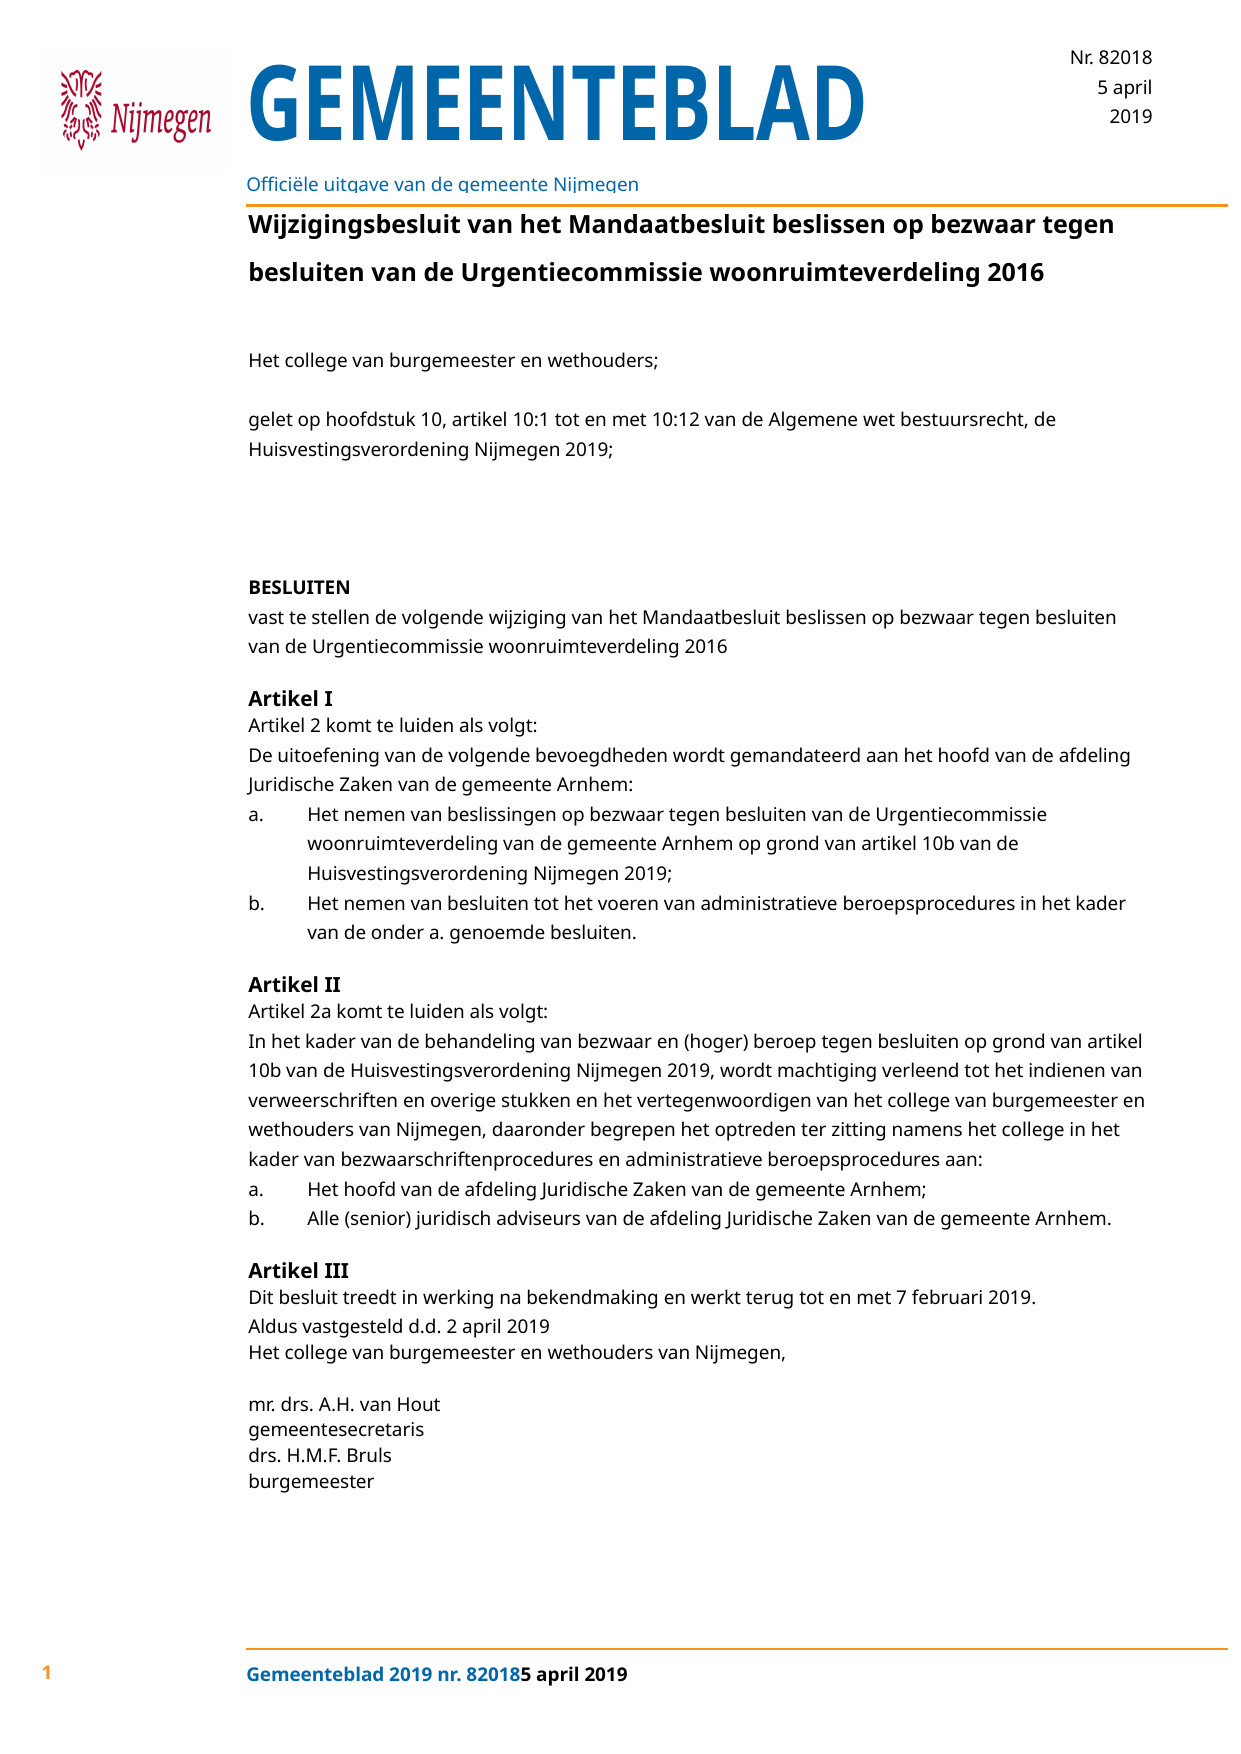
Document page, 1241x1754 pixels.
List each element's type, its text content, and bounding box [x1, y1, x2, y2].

text drs. H.M.F. Bruls [248, 1442, 1152, 1468]
text Wijzigingsbesluit van het Mandaatbesluit beslissen op bezwaar tegen besluiten van de Urgentiecommissie woonruimteverdeling 2016 [248, 207, 1152, 288]
list Het nemen van beslissingen op bezwaar tegen besluiten van de Urgentiecommissie woonruimteverdeling van de gemeente Arnhem op grond van artikel 10b van de Huisvestingsverordening Nijmegen 2019; [248, 801, 1152, 886]
text Het college van burgemeester en wethouders; [248, 347, 1152, 373]
text Dit besluit treedt in werking na bekendmaking en werkt terug tot en met 7 februari 2019. [248, 1284, 1152, 1310]
list Het nemen van besluiten tot het voeren van administratieve beroepsprocedures in het kader van de onder a. genoemde besluiten. [248, 890, 1152, 945]
text Het college van burgemeester en wethouders van Nijmegen, [248, 1339, 1152, 1365]
list Het hoofd van de afdeling Juridische Zaken van de gemeente Arnhem; [248, 1176, 1152, 1201]
text Artikel III [248, 1256, 1152, 1284]
text Artikel I [248, 684, 1152, 712]
text In het kader van de behandeling van bezwaar en (hoger) beroep tegen besluiten op grond van artikel 10b van de Huisvestingsverordening Nijmegen 2019, wordt machtiging verleend tot het indienen van verweerschriften en overige stukken en het vertegenwoordigen van het college van burgemeester en wethouders van Nijmegen, daaronder begrepen het optreden ter zitting namens het college in het kader van bezwaarschriftenprocedures en administratieve beroepsprocedures aan: [248, 1028, 1152, 1172]
picture [41, 47, 231, 172]
text Artikel 2a komt te luiden als volgt: [248, 998, 1152, 1024]
text Aldus vastgesteld d.d. 2 april 2019 [248, 1314, 1152, 1339]
text vast te stellen de volgende wijziging van het Mandaatbesluit beslissen op bezwaar tegen besluiten van de Urgentiecommissie woonruimteverdeling 2016 [248, 604, 1152, 659]
text gemeentesecretaris [248, 1417, 1152, 1442]
text BESLUITEN [248, 574, 1152, 600]
text burgemeester [248, 1468, 1152, 1494]
text De uitoefening van de volgende bevoegdheden wordt gemandateerd aan het hoofd van de afdeling Juridische Zaken van de gemeente Arnhem: [248, 742, 1152, 797]
text Artikel II [248, 970, 1152, 998]
text Artikel 2 komt te luiden als volgt: [248, 712, 1152, 738]
text mr. drs. A.H. van Hout [248, 1391, 1152, 1417]
text gelet op hoofdstuk 10, artikel 10:1 tot en met 10:12 van de Algemene wet bestuursrecht, de Huisvestingsverordening Nijmegen 2019; [248, 407, 1152, 462]
list Alle (senior) juridisch adviseurs van de afdeling Juridische Zaken van de gemeente Arnhem. [248, 1205, 1152, 1231]
